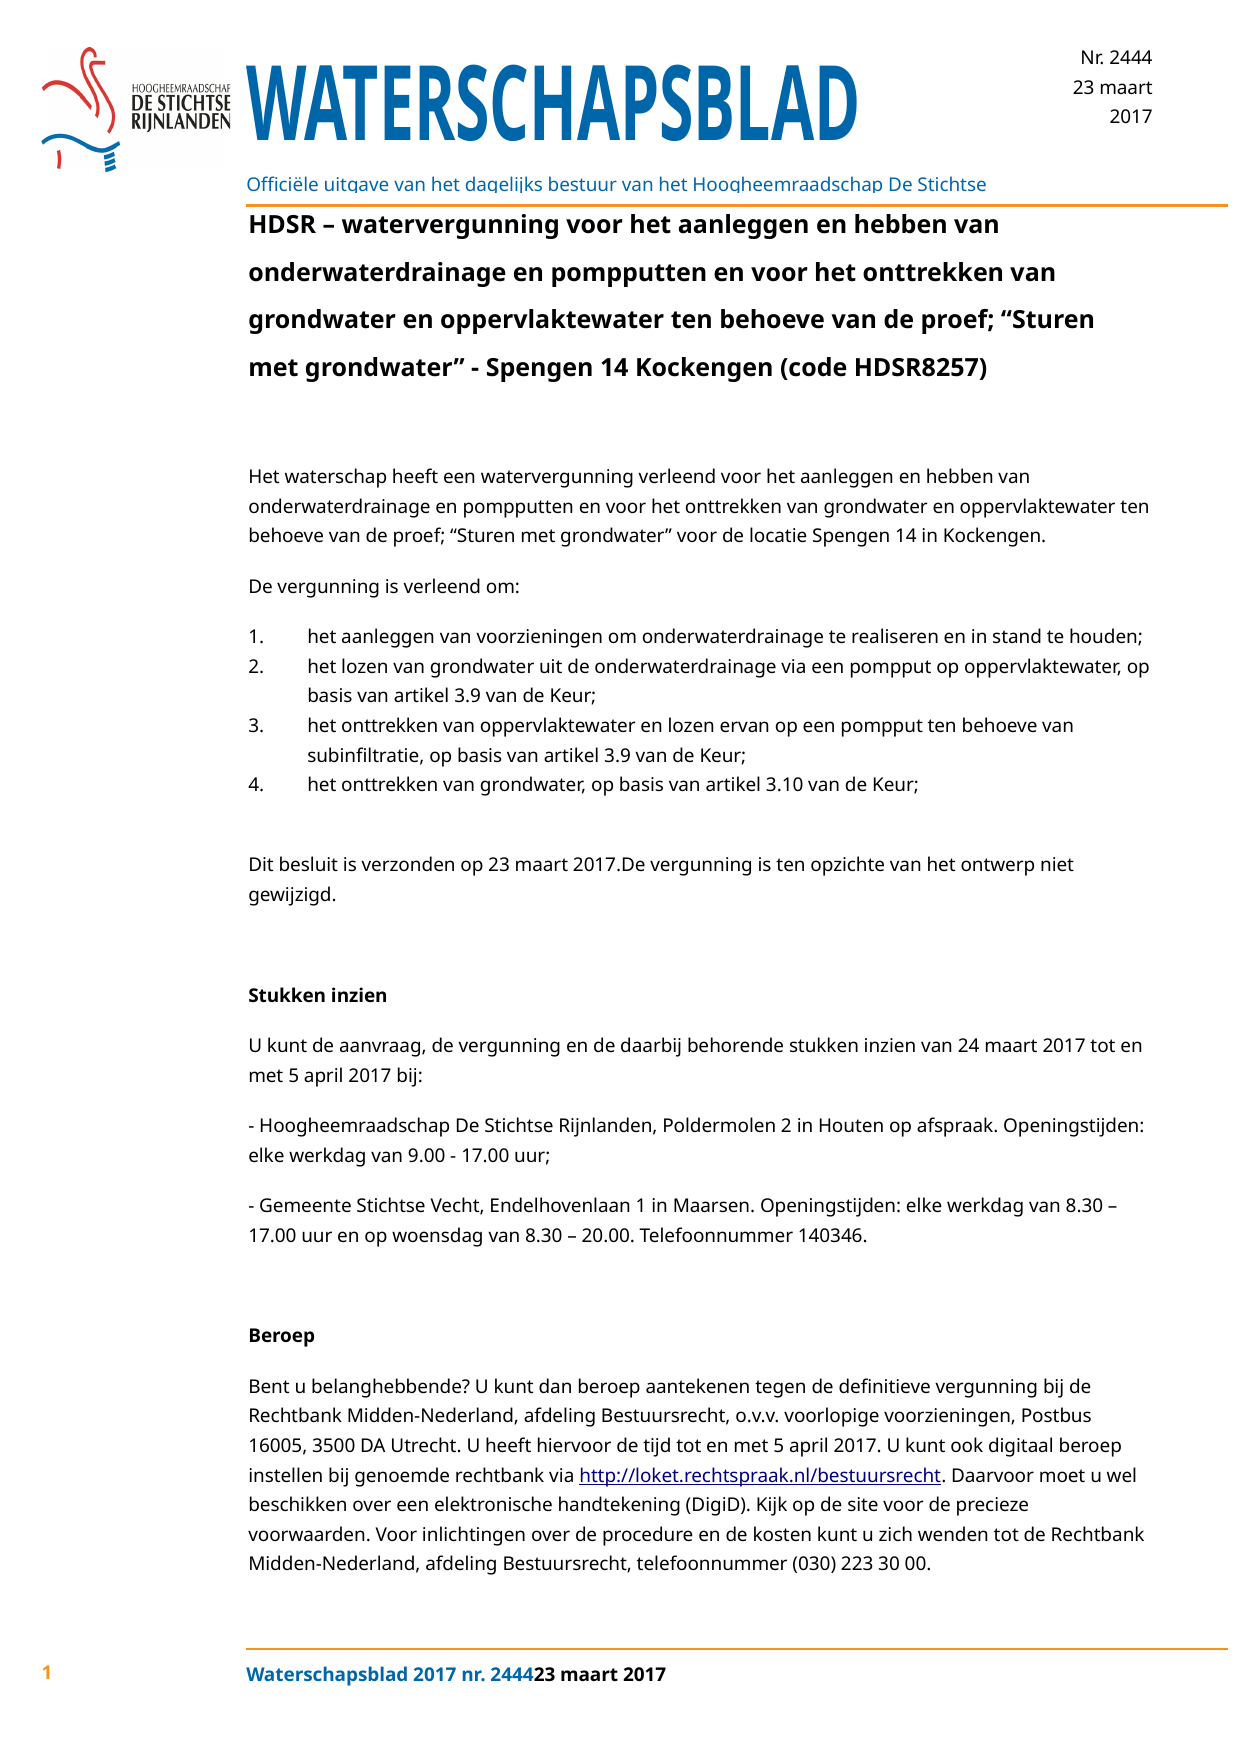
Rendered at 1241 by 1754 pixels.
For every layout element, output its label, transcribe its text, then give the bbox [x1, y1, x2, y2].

text - Hoogheemraadschap De Stichtse Rijnlanden, Poldermolen 2 in Houten op afspraak. Openingstijden: elke werkdag van 9.00 - 17.00 uur; [248, 1112, 1152, 1168]
text Bent u belanghebbende? U kunt dan beroep aantekenen tegen de definitieve vergunning bij de Rechtbank Midden-Nederland, afdeling Bestuursrecht, o.v.v. voorlopige voorzieningen, Postbus 16005, 3500 DA Utrecht. U heeft hiervoor de tijd tot en met 5 april 2017. U kunt ook digitaal beroep instellen bij genoemde rechtbank via http://loket.rechtspraak.nl/bestuursrecht. Daarvoor moet u wel beschikken over een elektronische handtekening (DigiD). Kijk op de site voor de precieze voorwaarden. Voor inlichtingen over de procedure en de kosten kunt u zich wenden tot de Rechtbank Midden-Nederland, afdeling Bestuursrecht, telefoonnummer (030) 223 30 00. [248, 1373, 1152, 1576]
list het onttrekken van oppervlaktewater en lozen ervan op een pompput ten behoeve van subinfiltratie, op basis van artikel 3.9 van de Keur; [248, 712, 1152, 768]
text U kunt de aanvraag, de vergunning en de daarbij behorende stukken inzien van 24 maart 2017 tot en met 5 april 2017 bij: [248, 1032, 1152, 1088]
text Beroep [248, 1323, 1152, 1348]
list het onttrekken van grondwater, op basis van artikel 3.10 van de Keur; [248, 771, 1152, 797]
text - Gemeente Stichtse Vecht, Endelhovenlaan 1 in Maarsen. Openingstijden: elke werkdag van 8.30 – 17.00 uur en op woensdag van 8.30 – 20.00. Telefoonnummer 140346. [248, 1192, 1152, 1248]
text Het waterschap heeft een watervergunning verleend voor het aanleggen en hebben van onderwaterdrainage en pompputten en voor het onttrekken van grondwater en oppervlaktewater ten behoeve van de proef; “Sturen met grondwater” voor de locatie Spengen 14 in Kockengen. [248, 463, 1152, 548]
list het aanleggen van voorzieningen om onderwaterdrainage te realiseren en in stand te houden; [248, 623, 1152, 649]
picture [41, 47, 231, 172]
text Dit besluit is verzonden op 23 maart 2017.De vergunning is ten opzichte van het ontwerp niet gewijzigd. [248, 851, 1152, 907]
text Stukken inzien [248, 982, 1152, 1008]
text De vergunning is verleend om: [248, 573, 1152, 599]
text HDSR – watervergunning voor het aanleggen en hebben van onderwaterdrainage en pompputten en voor het onttrekken van grondwater en oppervlaktewater ten behoeve van de proef; “Sturen met grondwater” - Spengen 14 Kockengen (code HDSR8257) [248, 207, 1152, 384]
list het lozen van grondwater uit de onderwaterdrainage via een pompput op oppervlaktewater, op basis van artikel 3.9 van de Keur; [248, 653, 1152, 708]
